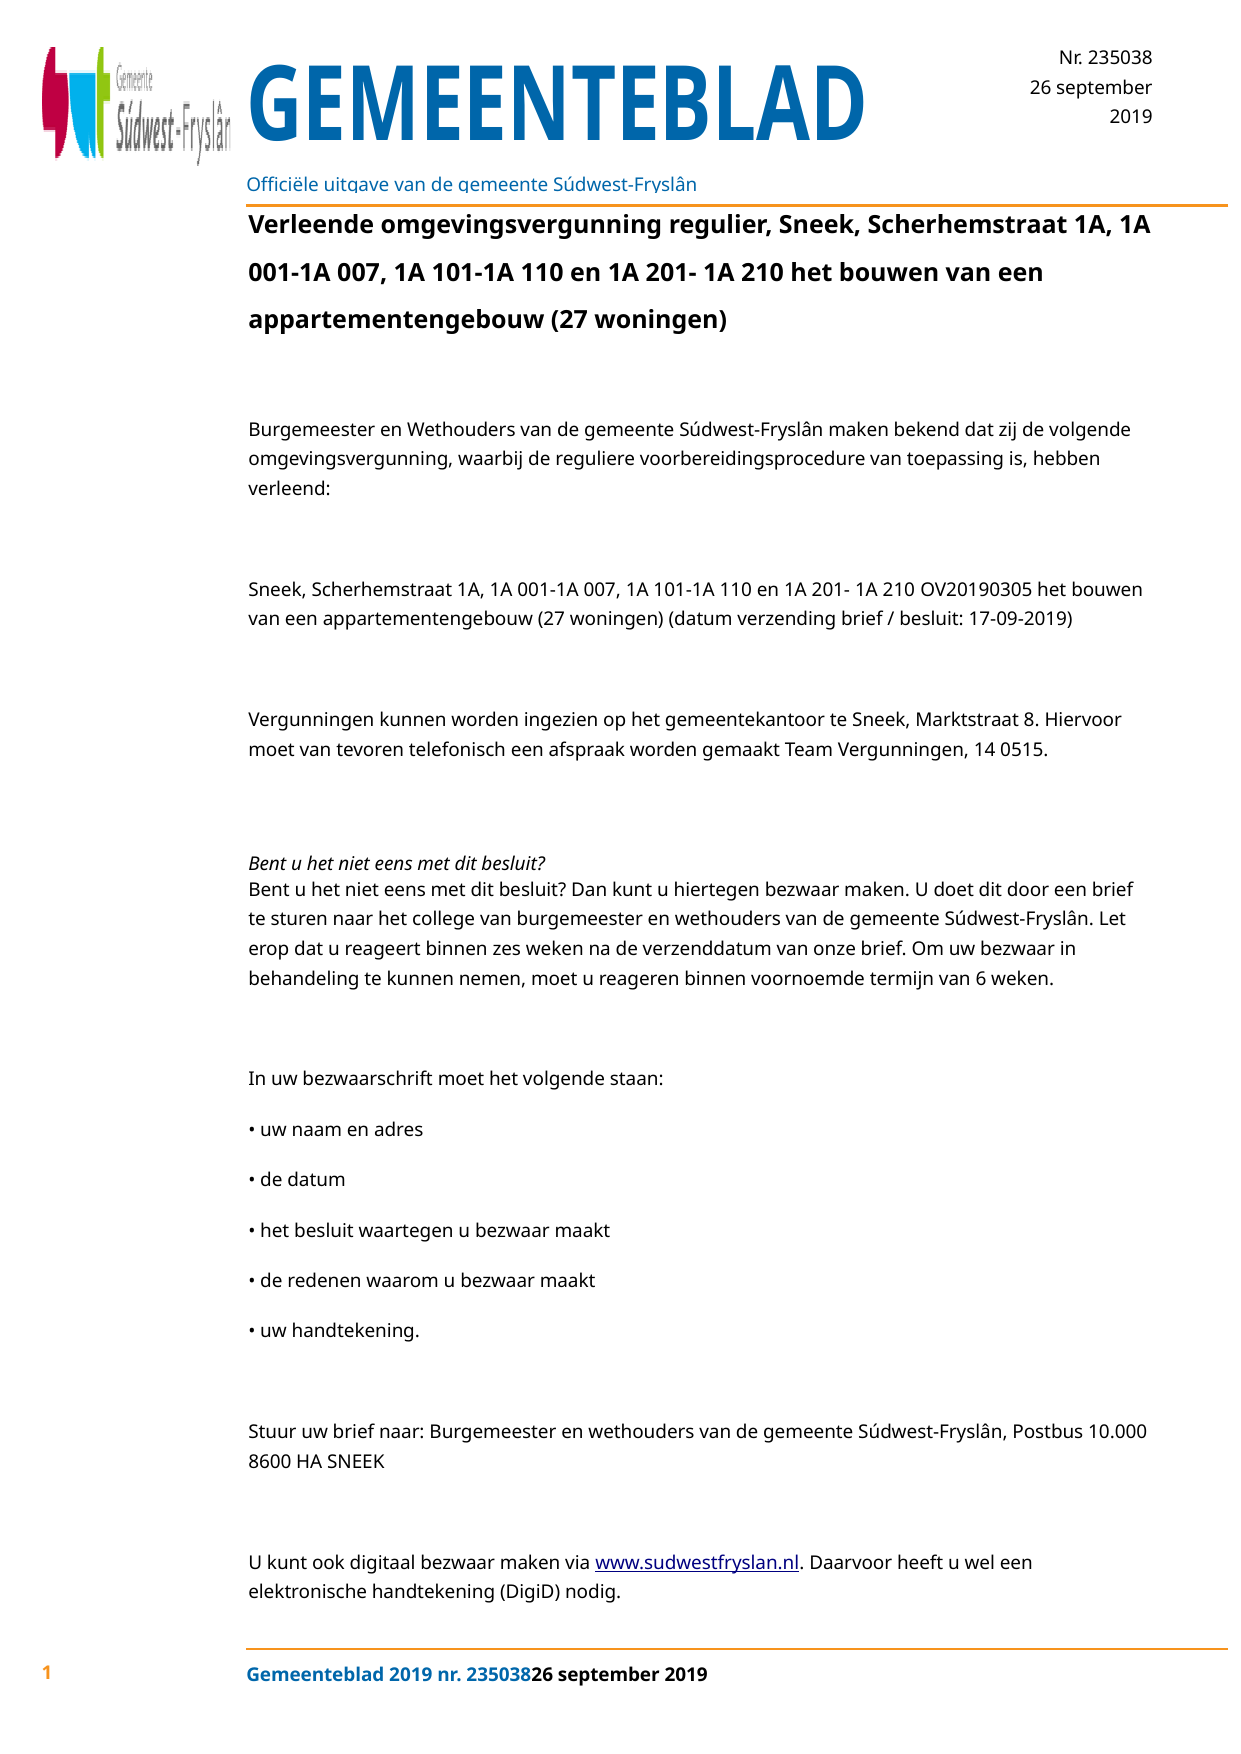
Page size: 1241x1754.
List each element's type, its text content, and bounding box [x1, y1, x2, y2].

text U kunt ook digitaal bezwaar maken via www.sudwestfryslan.nl. Daarvoor heeft u wel een elektronische handtekening (DigiD) nodig. [248, 1549, 1152, 1604]
text Sneek, Scherhemstraat 1A, 1A 001-1A 007, 1A 101-1A 110 en 1A 201- 1A 210 OV20190305 het bouwen van een appartementengebouw (27 woningen) (datum verzending brief / besluit: 17-09-2019) [248, 576, 1152, 631]
picture [41, 47, 231, 172]
text • uw handtekening. [248, 1318, 1152, 1343]
text Vergunningen kunnen worden ingezien op het gemeentekantoor te Sneek, Marktstraat 8. Hiervoor moet van tevoren telefonisch een afspraak worden gemaakt Team Vergunningen, 14 0515. [248, 706, 1152, 762]
text • uw naam en adres [248, 1116, 1152, 1142]
text Stuur uw brief naar: Burgemeester en wethouders van de gemeente Súdwest-Fryslân, Postbus 10.000 8600 HA SNEEK [248, 1418, 1152, 1474]
text • de datum [248, 1166, 1152, 1192]
text Bent u het niet eens met dit besluit? Dan kunt u hiertegen bezwaar maken. U doet dit door een brief te sturen naar het college van burgemeester en wethouders van de gemeente Súdwest-Fryslân. Let erop dat u reageert binnen zes weken na de verzenddatum van onze brief. Om uw bezwaar in behandeling te kunnen nemen, moet u reageren binnen voornoemde termijn van 6 weken. [248, 876, 1152, 991]
text Burgemeester en Wethouders van de gemeente Súdwest-Fryslân maken bekend dat zij de volgende omgevingsvergunning, waarbij de reguliere voorbereidingsprocedure van toepassing is, hebben verleend: [248, 416, 1152, 501]
text Verleende omgevingsvergunning regulier, Sneek, Scherhemstraat 1A, 1A 001-1A 007, 1A 101-1A 110 en 1A 201- 1A 210 het bouwen van een appartementengebouw (27 woningen) [248, 207, 1152, 336]
text • de redenen waarom u bezwaar maakt [248, 1267, 1152, 1293]
text • het besluit waartegen u bezwaar maakt [248, 1217, 1152, 1243]
text In uw bezwaarschrift moet het volgende staan: [248, 1066, 1152, 1091]
text Bent u het niet eens met dit besluit? [248, 850, 1152, 876]
